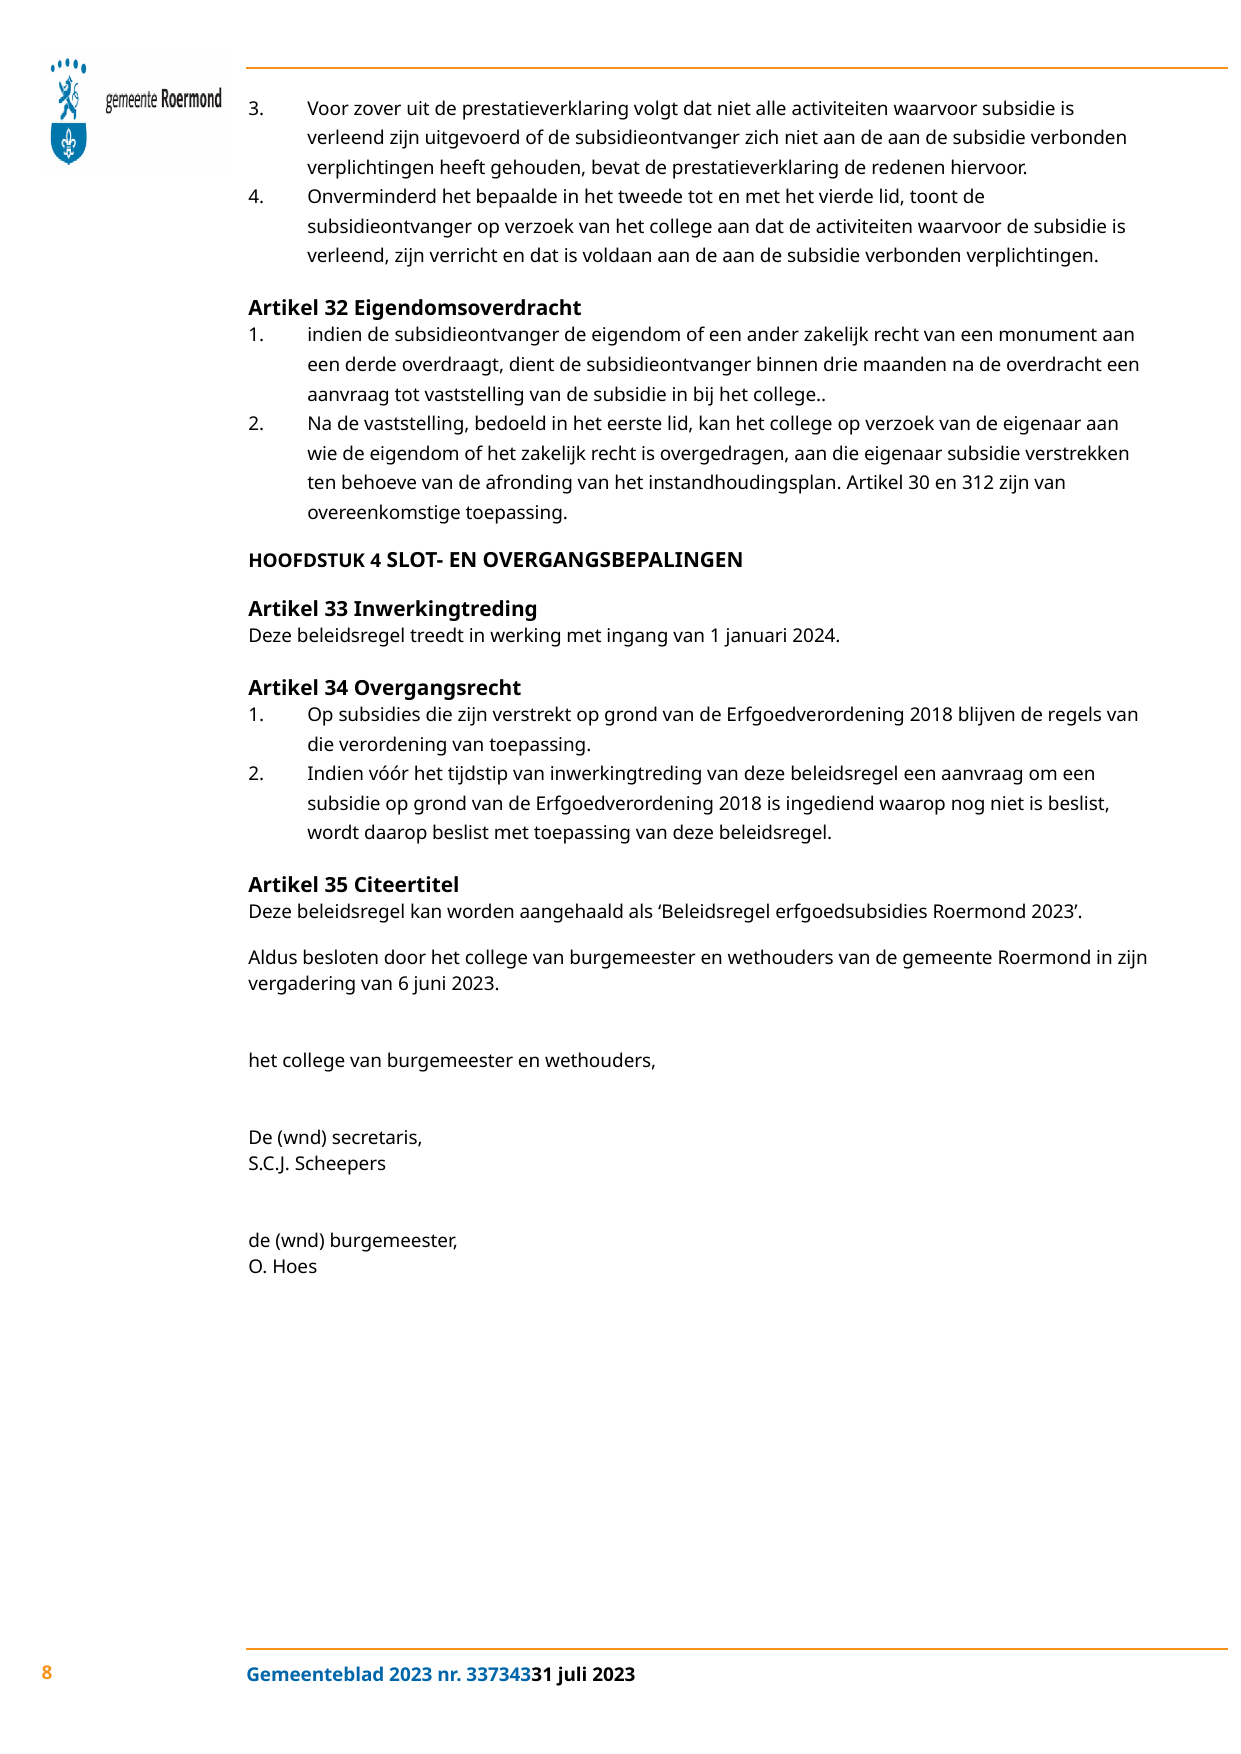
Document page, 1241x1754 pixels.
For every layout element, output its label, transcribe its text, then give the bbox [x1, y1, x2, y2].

list Na de vaststelling, bedoeld in het eerste lid, kan het college op verzoek van de eigenaar aan wie de eigendom of het zakelijk recht is overgedragen, aan die eigenaar subsidie verstrekken ten behoeve van de afronding van het instandhoudingsplan. Artikel 30 en 312 zijn van overeenkomstige toepassing. [248, 410, 1152, 525]
text Aldus besloten door het college van burgemeester en wethouders van de gemeente Roermond in zijn vergadering van 6 juni 2023. [248, 944, 1152, 996]
list Indien vóór het tijdstip van inwerkingtreding van deze beleidsregel een aanvraag om een subsidie op grond van de Erfgoedverordening 2018 is ingediend waarop nog niet is beslist, wordt daarop beslist met toepassing van deze beleidsregel. [248, 760, 1152, 845]
picture [41, 47, 231, 172]
text Artikel 33 Inwerkingtreding [248, 594, 1152, 622]
text Deze beleidsregel kan worden aangehaald als ‘Beleidsregel erfgoedsubsidies Roermond 2023’. [248, 898, 1152, 924]
list Onverminderd het bepaalde in het tweede tot en met het vierde lid, toont de subsidieontvanger op verzoek van het college aan dat de activiteiten waarvoor de subsidie is verleend, zijn verricht en dat is voldaan aan de aan de subsidie verbonden verplichtingen. [248, 183, 1152, 268]
text De (wnd) secretaris, [248, 1124, 1152, 1150]
text S.C.J. Scheepers [248, 1150, 1152, 1176]
text Deze beleidsregel treedt in werking met ingang van 1 januari 2024. [248, 622, 1152, 648]
text het college van burgemeester en wethouders, [248, 1047, 1152, 1073]
list Op subsidies die zijn verstrekt op grond van de Erfgoedverordening 2018 blijven de regels van die verordening van toepassing. [248, 701, 1152, 757]
list indien de subsidieontvanger de eigendom of een ander zakelijk recht van een monument aan een derde overdraagt, dient de subsidieontvanger binnen drie maanden na de overdracht een aanvraag tot vaststelling van de subsidie in bij het college.. [248, 322, 1152, 406]
text de (wnd) burgemeester, [248, 1227, 1152, 1253]
text O. Hoes [248, 1253, 1152, 1278]
text HOOFDSTUK 4 SLOT- EN OVERGANGSBEPALINGEN [248, 545, 1152, 573]
text Artikel 32 Eigendomsoverdracht [248, 293, 1152, 322]
text Artikel 35 Citeertitel [248, 870, 1152, 898]
list Voor zover uit de prestatieverklaring volgt dat niet alle activiteiten waarvoor subsidie is verleend zijn uitgevoerd of de subsidieontvanger zich niet aan de aan de subsidie verbonden verplichtingen heeft gehouden, bevat de prestatieverklaring de redenen hiervoor. [248, 95, 1152, 180]
text Artikel 34 Overgangsrecht [248, 673, 1152, 701]
